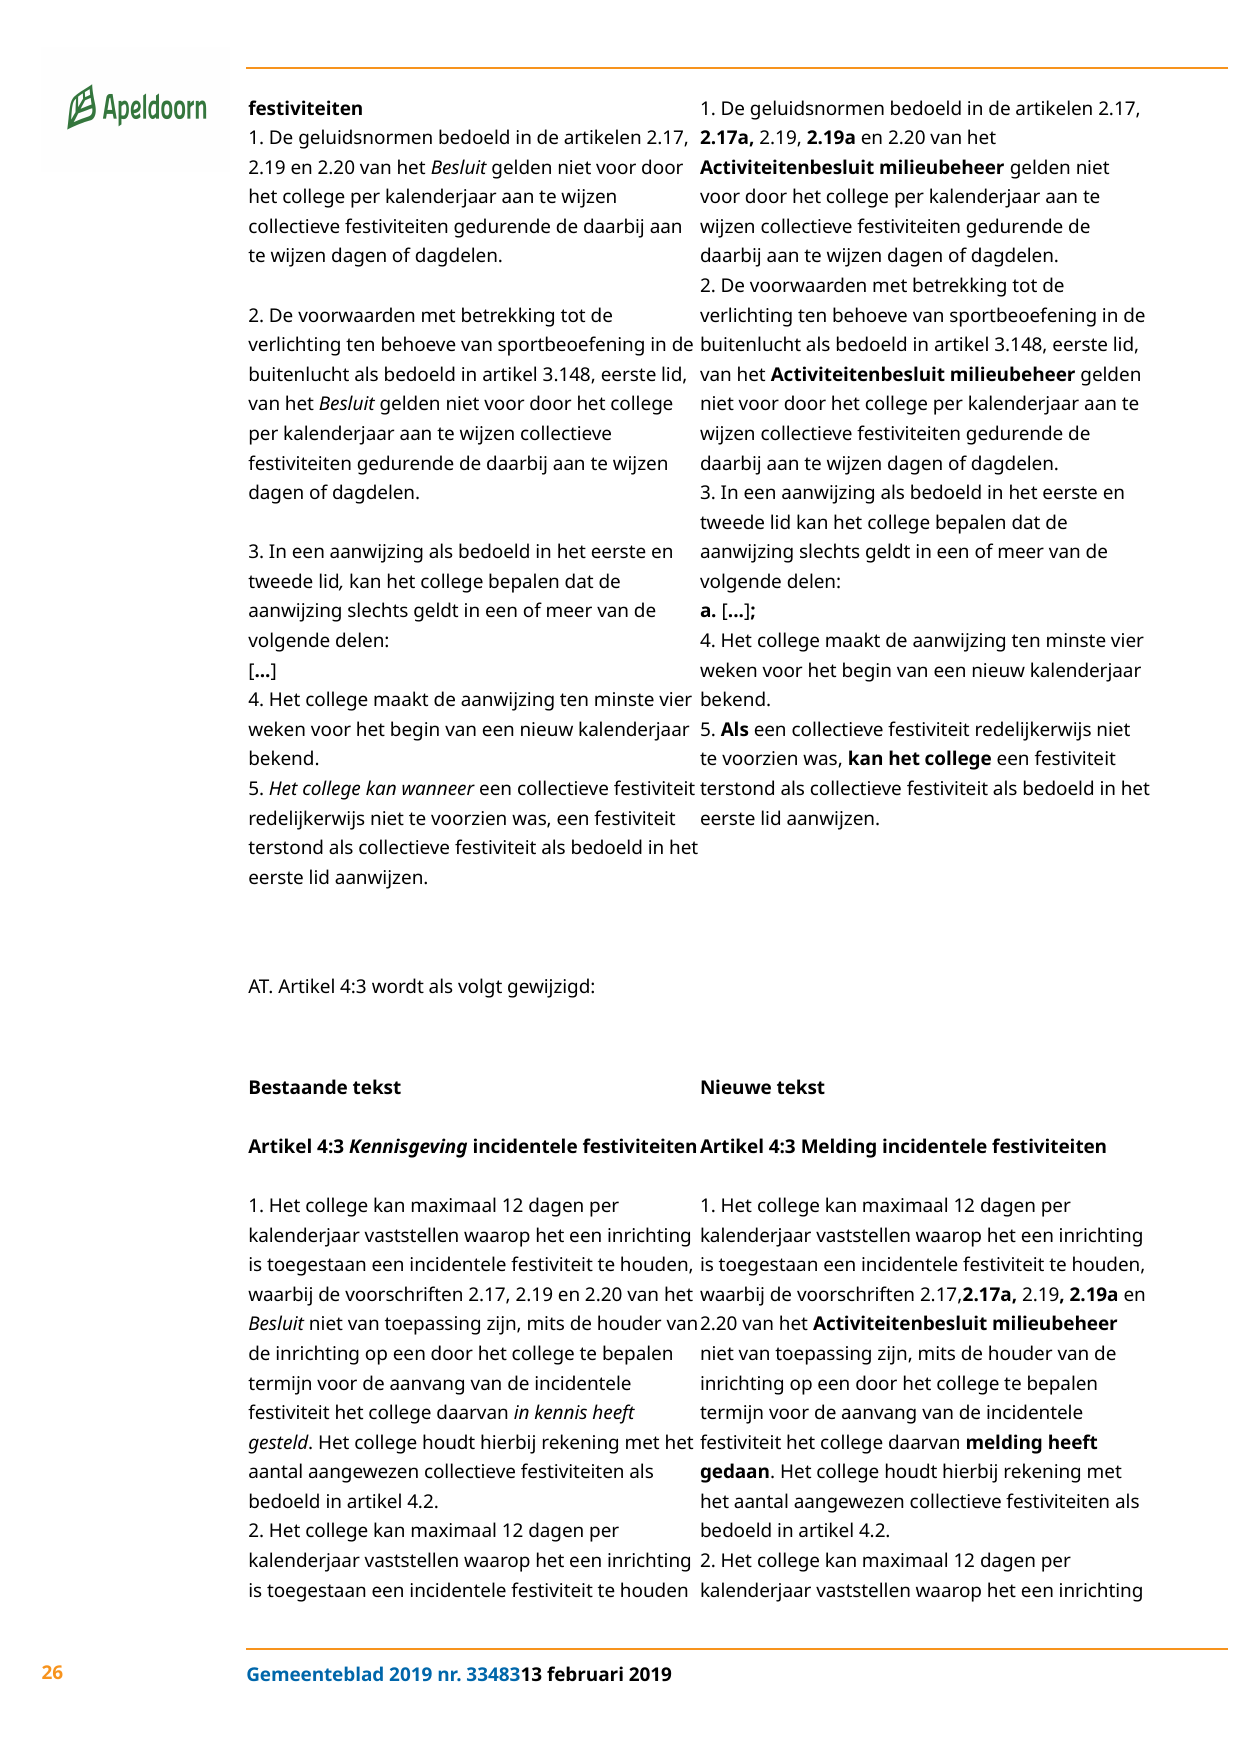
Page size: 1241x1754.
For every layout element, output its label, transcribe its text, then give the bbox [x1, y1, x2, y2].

table_header Nieuwe tekst Artikel 4:3 Melding incidentele festiviteiten 1. Het college kan maximaal 12 dagen per kalenderjaar vaststellen waarop het een inrichting is toegestaan een incidentele festiviteit te houden, waarbij de voorschriften 2.17,2.17a, 2.19, 2.19a en 2.20 van het Activiteitenbesluit milieubeheer niet van toepassing zijn, mits de houder van de inrichting op een door het college te bepalen termijn voor de aanvang van de incidentele festiviteit het college daarvan melding heeft gedaan. Het college houdt hierbij rekening met het aantal aangewezen collectieve festiviteiten als bedoeld in artikel 4.2. 2. Het college kan maximaal 12 dagen per kalenderjaar vaststellen waarop het een inrichting [700, 1074, 1152, 1602]
table_header festiviteiten 1. De geluidsnormen bedoeld in de artikelen 2.17, 2.19 en 2.20 van het Besluit gelden niet voor door het college per kalenderjaar aan te wijzen collectieve festiviteiten gedurende de daarbij aan te wijzen dagen of dagdelen. 2. De voorwaarden met betrekking tot de verlichting ten behoeve van sportbeoefening in de buitenlucht als bedoeld in artikel 3.148, eerste lid, van het Besluit gelden niet voor door het college per kalenderjaar aan te wijzen collectieve festiviteiten gedurende de daarbij aan te wijzen dagen of dagdelen. 3. In een aanwijzing als bedoeld in het eerste en tweede lid, kan het college bepalen dat de aanwijzing slechts geldt in een of meer van de volgende delen: [...] 4. Het college maakt de aanwijzing ten minste vier weken voor het begin van een nieuw kalenderjaar bekend. 5. Het college kan wanneer een collectieve festiviteit redelijkerwijs niet te voorzien was, een festiviteit terstond als collectieve festiviteit als bedoeld in het eerste lid aanwijzen. [248, 95, 700, 919]
table_header Bestaande tekst Artikel 4:3 Kennisgeving incidentele festiviteiten 1. Het college kan maximaal 12 dagen per kalenderjaar vaststellen waarop het een inrichting is toegestaan een incidentele festiviteit te houden, waarbij de voorschriften 2.17, 2.19 en 2.20 van het Besluit niet van toepassing zijn, mits de houder van de inrichting op een door het college te bepalen termijn voor de aanvang van de incidentele festiviteit het college daarvan in kennis heeft gesteld. Het college houdt hierbij rekening met het aantal aangewezen collectieve festiviteiten als bedoeld in artikel 4.2. 2. Het college kan maximaal 12 dagen per kalenderjaar vaststellen waarop het een inrichting is toegestaan een incidentele festiviteit te houden [248, 1074, 700, 1602]
picture [41, 47, 231, 172]
text AT. Artikel 4:3 wordt als volgt gewijzigd: [248, 973, 1152, 999]
table_header 1. De geluidsnormen bedoeld in de artikelen 2.17, 2.17a, 2.19, 2.19a en 2.20 van het Activiteitenbesluit milieubeheer gelden niet voor door het college per kalenderjaar aan te wijzen collectieve festiviteiten gedurende de daarbij aan te wijzen dagen of dagdelen. 2. De voorwaarden met betrekking tot de verlichting ten behoeve van sportbeoefening in de buitenlucht als bedoeld in artikel 3.148, eerste lid, van het Activiteitenbesluit milieubeheer gelden niet voor door het college per kalenderjaar aan te wijzen collectieve festiviteiten gedurende de daarbij aan te wijzen dagen of dagdelen. 3. In een aanwijzing als bedoeld in het eerste en tweede lid kan het college bepalen dat de aanwijzing slechts geldt in een of meer van de volgende delen: a. [...]; 4. Het college maakt de aanwijzing ten minste vier weken voor het begin van een nieuw kalenderjaar bekend. 5. Als een collectieve festiviteit redelijkerwijs niet te voorzien was, kan het college een festiviteit terstond als collectieve festiviteit als bedoeld in het eerste lid aanwijzen. [700, 95, 1152, 919]
